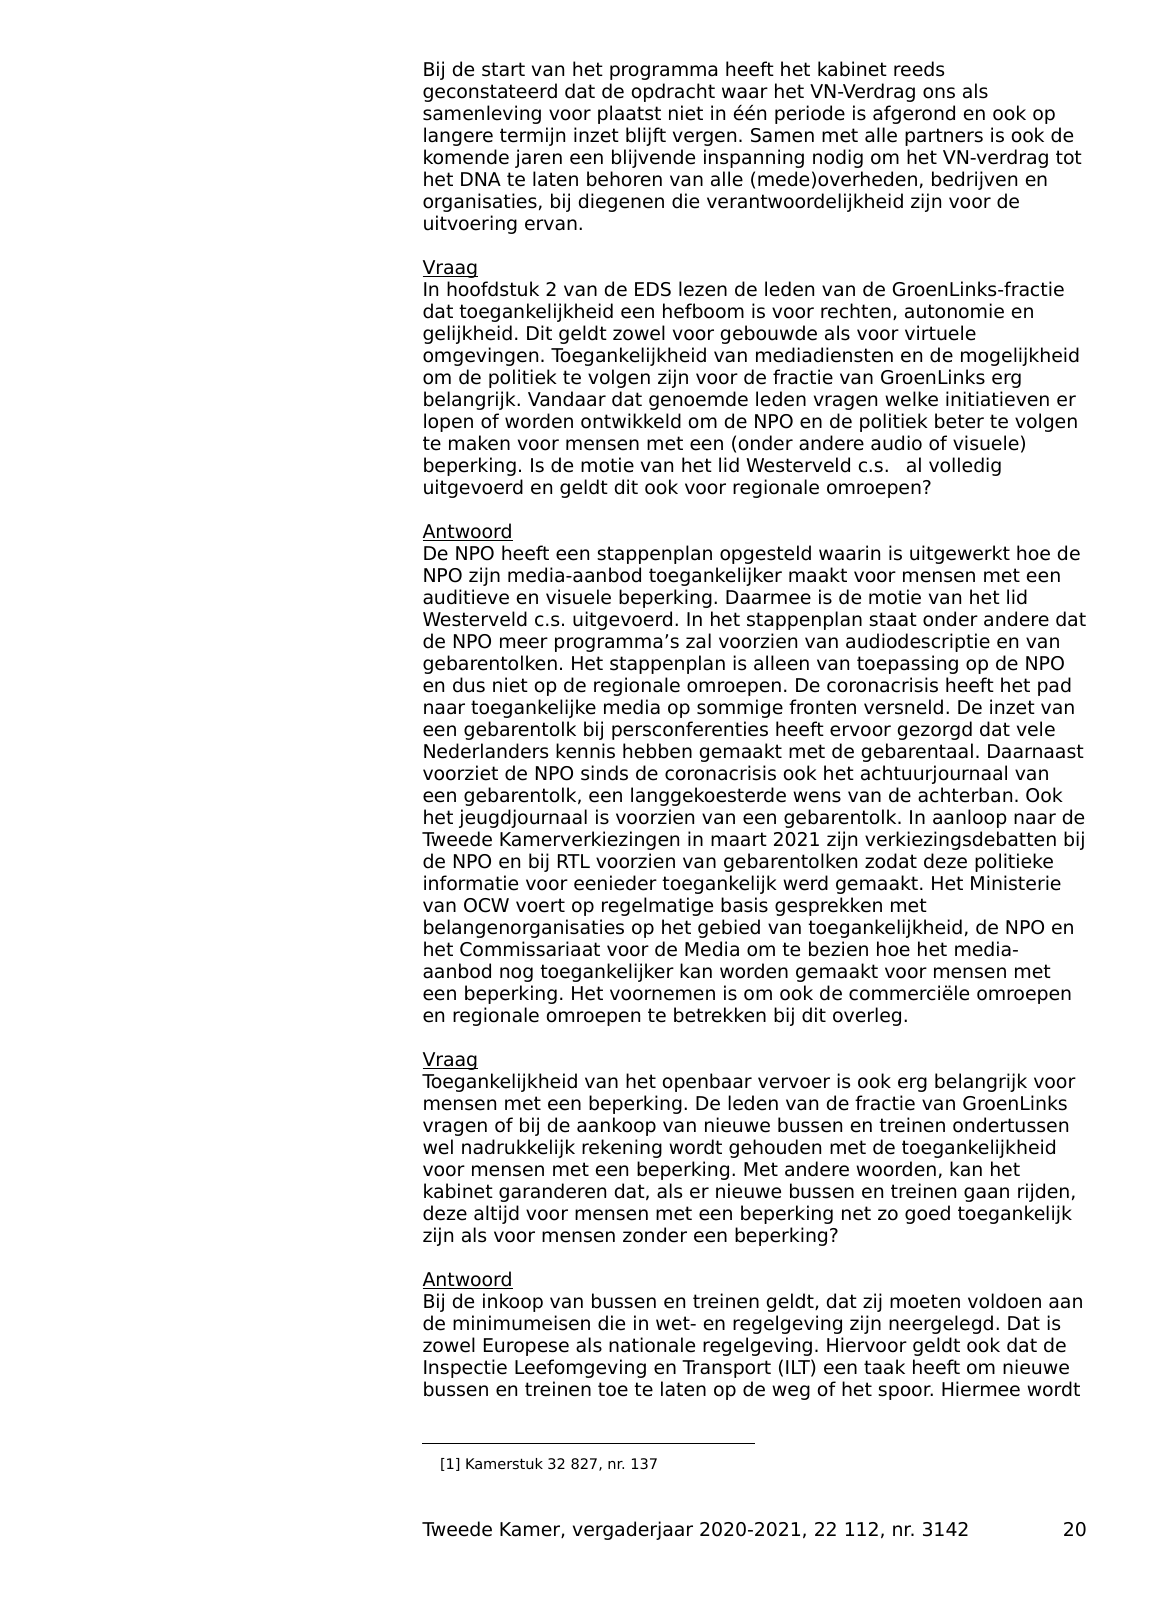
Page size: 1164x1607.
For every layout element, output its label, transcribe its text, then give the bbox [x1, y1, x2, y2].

text Vraag [422, 1049, 1087, 1071]
text Antwoord [422, 1269, 1087, 1291]
text Vraag [422, 257, 1087, 279]
text De NPO heeft een stappenplan opgesteld waarin is uitgewerkt hoe de NPO zijn media-aanbod toegankelijker maakt voor mensen met een auditieve en visuele beperking. Daarmee is de motie van het lid Westerveld c.s. uitgevoerd. In het stappenplan staat onder andere dat de NPO meer programma’s zal voorzien van audiodescriptie en van gebarentolken. Het stappenplan is alleen van toepassing op de NPO en dus niet op de regionale omroepen. De coronacrisis heeft het pad naar toegankelijke media op sommige fronten versneld. De inzet van een gebarentolk bij persconferenties heeft ervoor gezorgd dat vele Nederlanders kennis hebben gemaakt met de gebarentaal. Daarnaast voorziet de NPO sinds de coronacrisis ook het achtuurjournaal van een gebarentolk, een langgekoesterde wens van de achterban. Ook het jeugdjournaal is voorzien van een gebarentolk. In aanloop naar de Tweede Kamerverkiezingen in maart 2021 zijn verkiezingsdebatten bij de NPO en bij RTL voorzien van gebarentolken zodat deze politieke informatie voor eenieder toegankelijk werd gemaakt. Het Ministerie van OCW voert op regelmatige basis gesprekken met belangenorganisaties op het gebied van toegankelijkheid, de NPO en het Commissariaat voor de Media om te bezien hoe het media-aanbod nog toegankelijker kan worden gemaakt voor mensen met een beperking. Het voornemen is om ook de commerciële omroepen en regionale omroepen te betrekken bij dit overleg. [422, 543, 1087, 1027]
text Bij de inkoop van bussen en treinen geldt, dat zij moeten voldoen aan de minimumeisen die in wet- en regelgeving zijn neergelegd. Dat is zowel Europese als nationale regelgeving. Hiervoor geldt ook dat de Inspectie Leefomgeving en Transport (ILT) een taak heeft om nieuwe bussen en treinen toe te laten op de weg of het spoor. Hiermee wordt [422, 1291, 1087, 1401]
text Antwoord [422, 521, 1087, 543]
text Bij de start van het programma heeft het kabinet reeds geconstateerd dat de opdracht waar het VN-Verdrag ons als samenleving voor plaatst niet in één periode is afgerond en ook op langere termijn inzet blijft vergen. Samen met alle partners is ook de komende jaren een blijvende inspanning nodig om het VN-verdrag tot het DNA te laten behoren van alle (mede)overheden, bedrijven en organisaties, bij diegenen die verantwoordelijkheid zijn voor de uitvoering ervan. [422, 59, 1087, 235]
text Toegankelijkheid van het openbaar vervoer is ook erg belangrijk voor mensen met een beperking. De leden van de fractie van GroenLinks vragen of bij de aankoop van nieuwe bussen en treinen ondertussen wel nadrukkelijk rekening wordt gehouden met de toegankelijkheid voor mensen met een beperking. Met andere woorden, kan het kabinet garanderen dat, als er nieuwe bussen en treinen gaan rijden, deze altijd voor mensen met een beperking net zo goed toegankelijk zijn als voor mensen zonder een beperking? [422, 1071, 1087, 1247]
text In hoofdstuk 2 van de EDS lezen de leden van de GroenLinks-fractie dat toegankelijkheid een hefboom is voor rechten, autonomie en gelijkheid. Dit geldt zowel voor gebouwde als voor virtuele omgevingen. Toegankelijkheid van mediadiensten en de mogelijkheid om de politiek te volgen zijn voor de fractie van GroenLinks erg belangrijk. Vandaar dat genoemde leden vragen welke initiatieven er lopen of worden ontwikkeld om de NPO en de politiek beter te volgen te maken voor mensen met een (onder andere audio of visuele) beperking. Is de motie van het lid Westerveld c.s. al volledig uitgevoerd en geldt dit ook voor regionale omroepen? [422, 279, 1087, 499]
text [1] Kamerstuk 32 827, nr. 137 [422, 1452, 1087, 1474]
